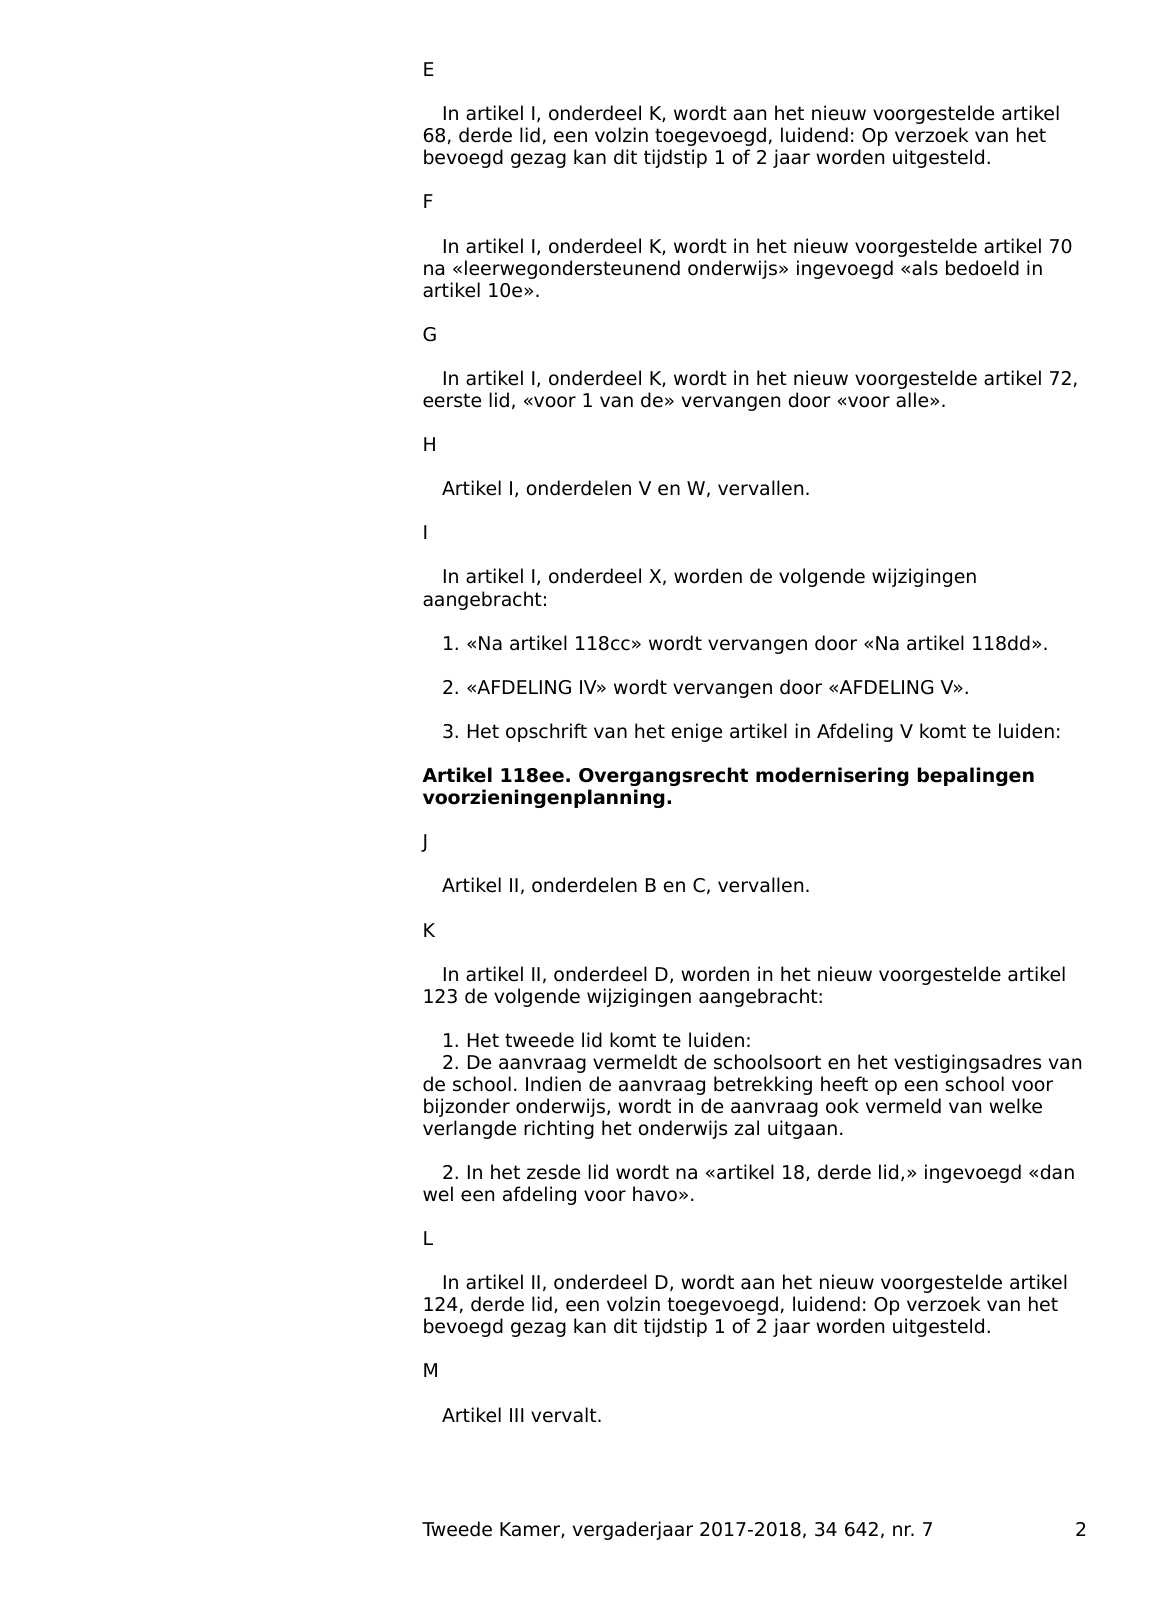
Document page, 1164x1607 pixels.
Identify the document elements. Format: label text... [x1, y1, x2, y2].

text 2. «AFDELING IV» wordt vervangen door «AFDELING V». [422, 677, 1087, 699]
subtitle K [422, 919, 1087, 942]
subtitle F [422, 191, 1087, 213]
text In artikel I, onderdeel X, worden de volgende wijzigingen aangebracht: [422, 566, 1087, 610]
text In artikel I, onderdeel K, wordt in het nieuw voorgestelde artikel 70 na «leerwegondersteunend onderwijs» ingevoegd «als bedoeld in artikel 10e». [422, 236, 1087, 301]
text 1. Het tweede lid komt te luiden: [422, 1030, 1087, 1052]
text 2. In het zesde lid wordt na «artikel 18, derde lid,» ingevoegd «dan wel een afdeling voor havo». [422, 1162, 1087, 1206]
subtitle Artikel 118ee. Overgangsrecht modernisering bepalingen voorzieningenplanning. [422, 765, 1087, 809]
text 3. Het opschrift van het enige artikel in Afdeling V komt te luiden: [422, 721, 1087, 743]
text Artikel II, onderdelen B en C, vervallen. [422, 875, 1087, 897]
subtitle I [422, 522, 1087, 544]
text In artikel I, onderdeel K, wordt in het nieuw voorgestelde artikel 72, eerste lid, «voor 1 van de» vervangen door «voor alle». [422, 368, 1087, 412]
subtitle G [422, 324, 1087, 346]
text In artikel II, onderdeel D, wordt aan het nieuw voorgestelde artikel 124, derde lid, een volzin toegevoegd, luidend: Op verzoek van het bevoegd gezag kan dit tijdstip 1 of 2 jaar worden uitgesteld. [422, 1272, 1087, 1338]
text In artikel II, onderdeel D, worden in het nieuw voorgestelde artikel 123 de volgende wijzigingen aangebracht: [422, 964, 1087, 1008]
text Artikel I, onderdelen V en W, vervallen. [422, 478, 1087, 500]
text Artikel III vervalt. [422, 1404, 1087, 1427]
subtitle H [422, 434, 1087, 456]
subtitle J [422, 831, 1087, 853]
text 2. De aanvraag vermeldt de schoolsoort en het vestigingsadres van de school. Indien de aanvraag betrekking heeft op een school voor bijzonder onderwijs, wordt in de aanvraag ook vermeld van welke verlangde richting het onderwijs zal uitgaan. [422, 1052, 1087, 1140]
text In artikel I, onderdeel K, wordt aan het nieuw voorgestelde artikel 68, derde lid, een volzin toegevoegd, luidend: Op verzoek van het bevoegd gezag kan dit tijdstip 1 of 2 jaar worden uitgesteld. [422, 103, 1087, 169]
subtitle L [422, 1228, 1087, 1250]
subtitle E [422, 59, 1087, 81]
subtitle M [422, 1360, 1087, 1382]
text 1. «Na artikel 118cc» wordt vervangen door «Na artikel 118dd». [422, 633, 1087, 654]
